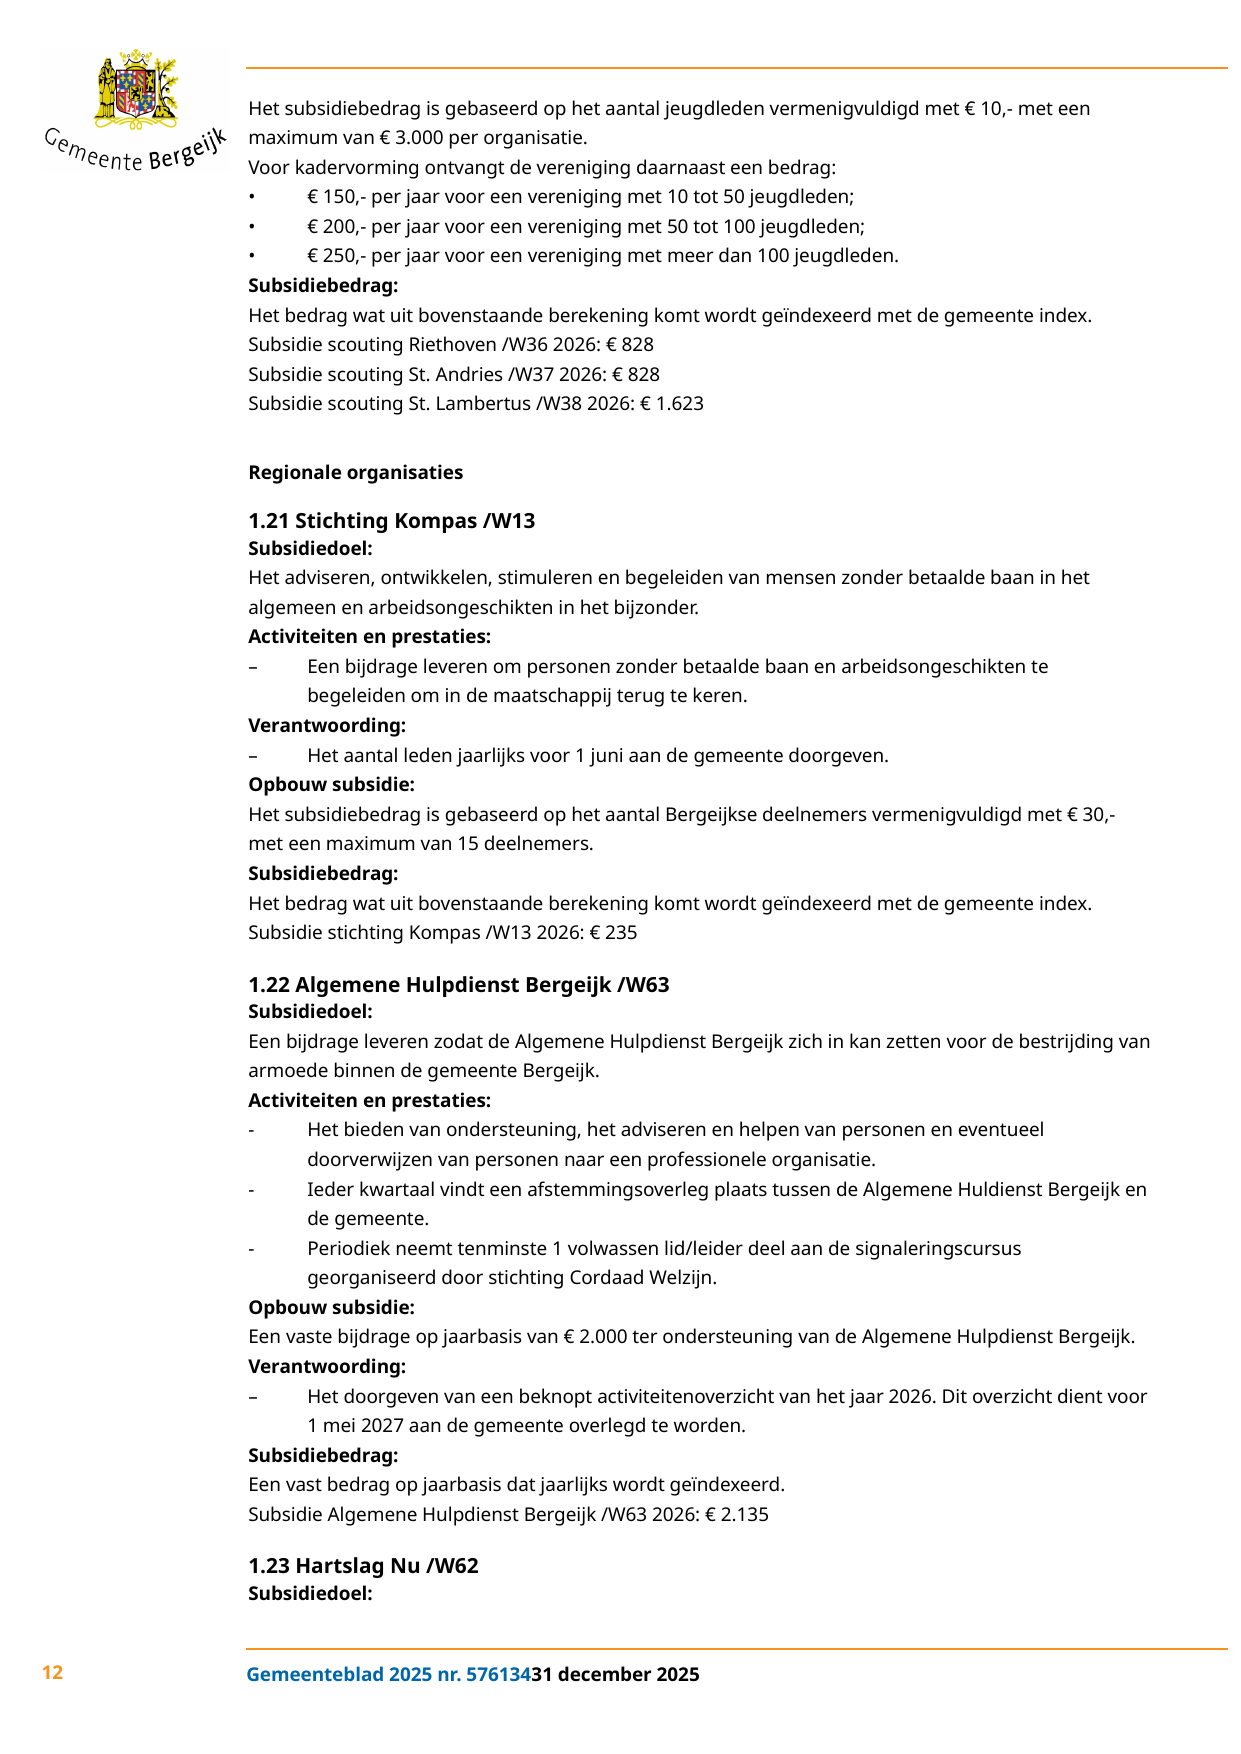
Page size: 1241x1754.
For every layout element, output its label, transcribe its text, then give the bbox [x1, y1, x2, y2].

text Opbouw subsidie: [248, 771, 1152, 797]
text Een vast bedrag op jaarbasis dat jaarlijks wordt geïndexeerd. [248, 1472, 1152, 1497]
text 1.21 Stichting Kompas /W13 [248, 506, 1152, 535]
list Het aantal leden jaarlijks voor 1 juni aan de gemeente doorgeven. [248, 742, 1152, 768]
text Subsidiedoel: [248, 535, 1152, 561]
text Een bijdrage leveren zodat de Algemene Hulpdienst Bergeijk zich in kan zetten voor de bestrijding van armoede binnen de gemeente Bergeijk. [248, 1028, 1152, 1083]
text Regionale organisaties [248, 457, 1152, 486]
text Subsidie scouting Riethoven /W36 2026: € 828 [248, 331, 1152, 357]
list Het doorgeven van een beknopt activiteitenoverzicht van het jaar 2026. Dit overzicht dient voor 1 mei 2027 aan de gemeente overlegd te worden. [248, 1383, 1152, 1438]
text Het bedrag wat uit bovenstaande berekening komt wordt geïndexeerd met de gemeente index. [248, 890, 1152, 916]
text Het adviseren, ontwikkelen, stimuleren en begeleiden van mensen zonder betaalde baan in het algemeen en arbeidsongeschikten in het bijzonder. [248, 564, 1152, 620]
list Periodiek neemt tenminste 1 volwassen lid/leider deel aan de signaleringscursus georganiseerd door stichting Cordaad Welzijn. [248, 1235, 1152, 1290]
list € 250,- per jaar voor een vereniging met meer dan 100 jeugdleden. [248, 243, 1152, 268]
picture [41, 47, 231, 172]
text Een vaste bijdrage op jaarbasis van € 2.000 ter ondersteuning van de Algemene Hulpdienst Bergeijk. [248, 1324, 1152, 1349]
text Activiteiten en prestaties: [248, 1087, 1152, 1113]
text Subsidiedoel: [248, 1580, 1152, 1606]
text Voor kadervorming ontvangt de vereniging daarnaast een bedrag: [248, 154, 1152, 180]
text Subsidie Algemene Hulpdienst Bergeijk /W63 2026: € 2.135 [248, 1501, 1152, 1527]
text Het subsidiebedrag is gebaseerd op het aantal jeugdleden vermenigvuldigd met € 10,- met een maximum van € 3.000 per organisatie. [248, 95, 1152, 150]
text Verantwoording: [248, 712, 1152, 738]
text Subsidie scouting St. Lambertus /W38 2026: € 1.623 [248, 391, 1152, 416]
text Subsidiebedrag: [248, 1442, 1152, 1468]
text 1.22 Algemene Hulpdienst Bergeijk /W63 [248, 970, 1152, 998]
text Subsidiebedrag: [248, 860, 1152, 886]
list € 200,- per jaar voor een vereniging met 50 tot 100 jeugdleden; [248, 213, 1152, 239]
text Subsidiedoel: [248, 998, 1152, 1024]
text Opbouw subsidie: [248, 1294, 1152, 1320]
list € 150,- per jaar voor een vereniging met 10 tot 50 jeugdleden; [248, 183, 1152, 209]
text Het bedrag wat uit bovenstaande berekening komt wordt geïndexeerd met de gemeente index. [248, 302, 1152, 328]
text Subsidie stichting Kompas /W13 2026: € 235 [248, 919, 1152, 945]
list Het bieden van ondersteuning, het adviseren en helpen van personen en eventueel doorverwijzen van personen naar een professionele organisatie. [248, 1117, 1152, 1172]
text Het subsidiebedrag is gebaseerd op het aantal Bergeijkse deelnemers vermenigvuldigd met € 30,- met een maximum van 15 deelnemers. [248, 801, 1152, 856]
list Ieder kwartaal vindt een afstemmingsoverleg plaats tussen de Algemene Huldienst Bergeijk en de gemeente. [248, 1176, 1152, 1231]
list Een bijdrage leveren om personen zonder betaalde baan en arbeidsongeschikten te begeleiden om in de maatschappij terug te keren. [248, 653, 1152, 708]
text Subsidie scouting St. Andries /W37 2026: € 828 [248, 361, 1152, 387]
text Subsidiebedrag: [248, 272, 1152, 298]
text Activiteiten en prestaties: [248, 623, 1152, 649]
text 1.23 Hartslag Nu /W62 [248, 1552, 1152, 1580]
text Verantwoording: [248, 1353, 1152, 1379]
